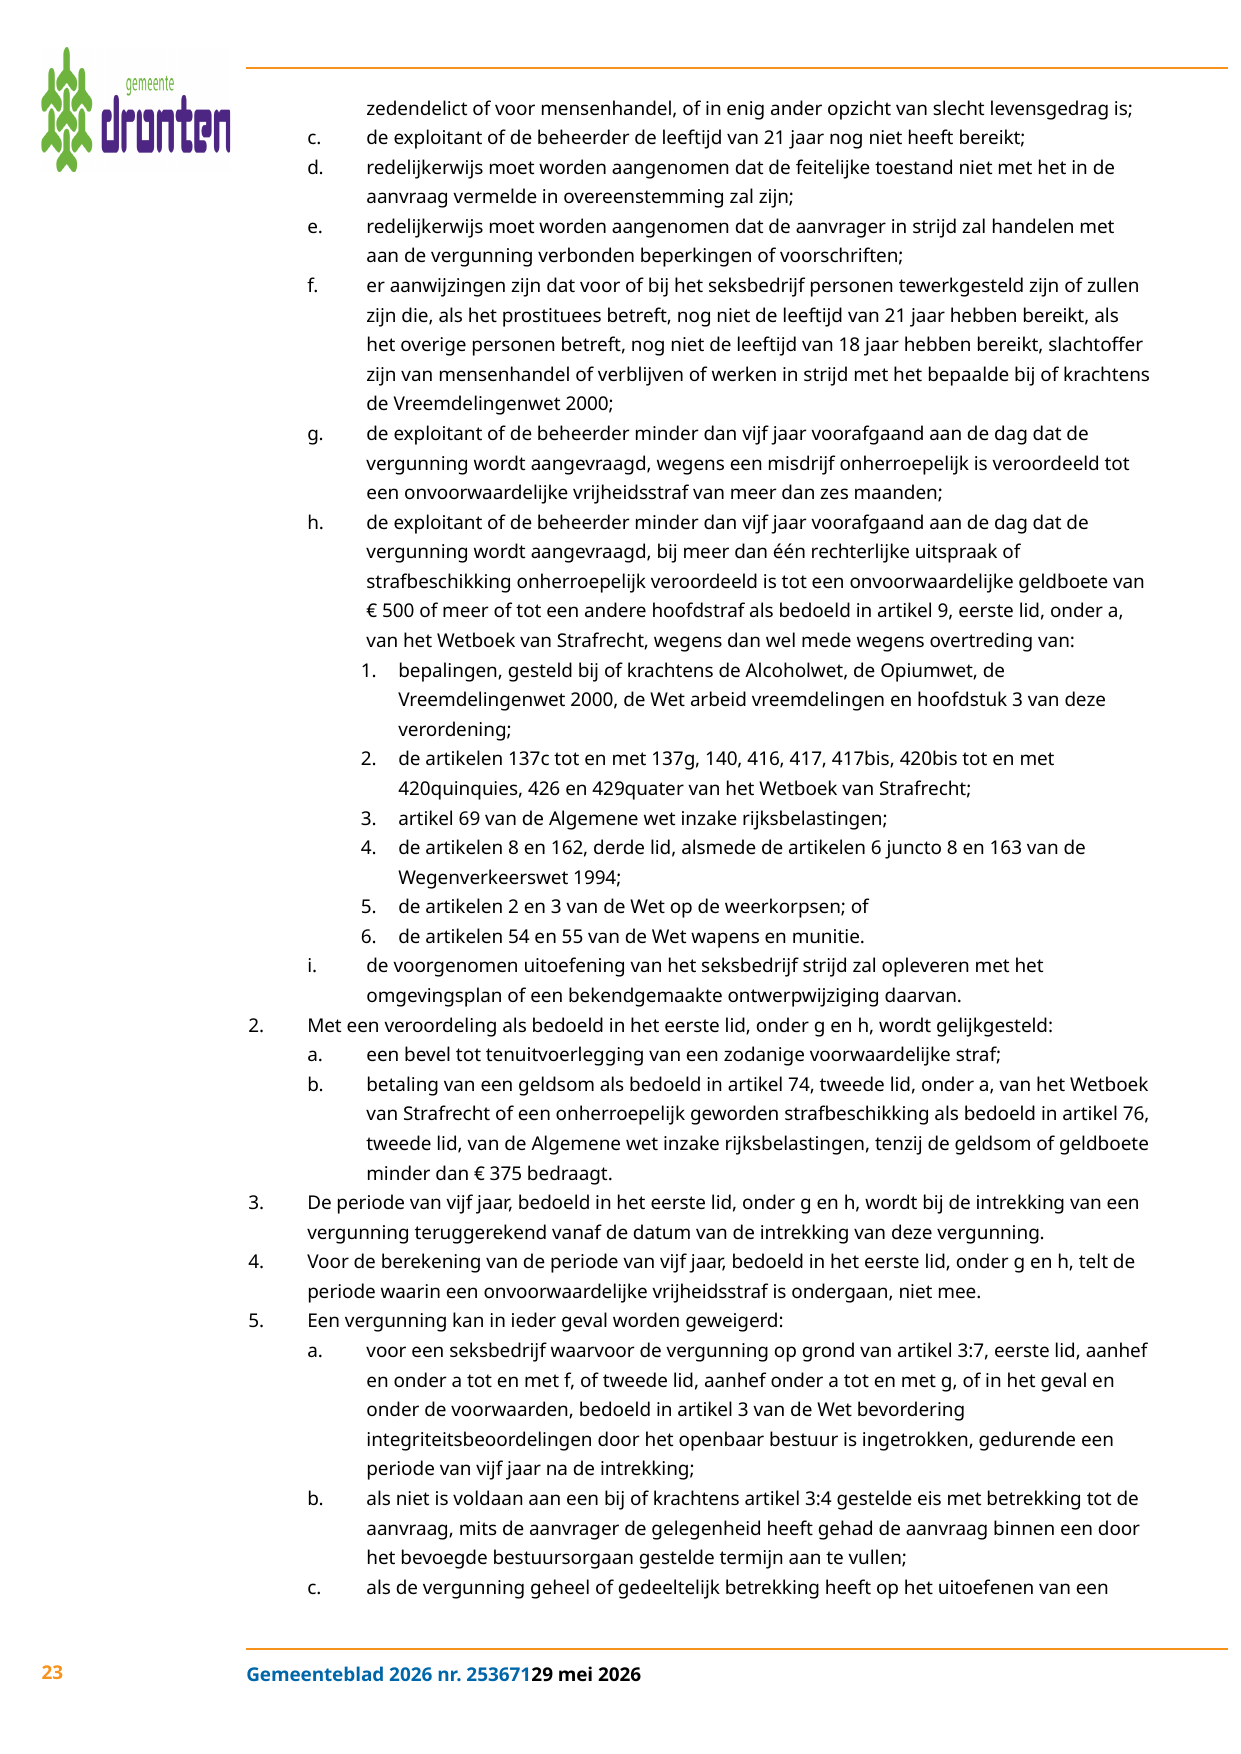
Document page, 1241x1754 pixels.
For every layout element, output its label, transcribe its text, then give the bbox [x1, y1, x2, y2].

list een bevel tot tenuitvoerlegging van een zodanige voorwaardelijke straf; [307, 1041, 1152, 1067]
list de artikelen 54 en 55 van de Wet wapens en munitie. [361, 923, 1152, 949]
list de artikelen 2 en 3 van de Wet op de weerkorpsen; of [361, 893, 1152, 919]
list betaling van een geldsom als bedoeld in artikel 74, tweede lid, onder a, van het Wetboek van Strafrecht of een onherroepelijk geworden strafbeschikking als bedoeld in artikel 76, tweede lid, van de Algemene wet inzake rijksbelastingen, tenzij de geldsom of geldboete minder dan € 375 bedraagt. [307, 1071, 1152, 1186]
list er aanwijzingen zijn dat voor of bij het seksbedrijf personen tewerkgesteld zijn of zullen zijn die, als het prostituees betreft, nog niet de leeftijd van 21 jaar hebben bereikt, als het overige personen betreft, nog niet de leeftijd van 18 jaar hebben bereikt, slachtoffer zijn van mensenhandel of verblijven of werken in strijd met het bepaalde bij of krachtens de Vreemdelingenwet 2000; [307, 272, 1152, 416]
list redelijkerwijs moet worden aangenomen dat de feitelijke toestand niet met het in de aanvraag vermelde in overeenstemming zal zijn; [307, 154, 1152, 209]
list zedendelict of voor mensenhandel, of in enig ander opzicht van slecht levensgedrag is; [307, 95, 1152, 121]
list de voorgenomen uitoefening van het seksbedrijf strijd zal opleveren met het omgevingsplan of een bekendgemaakte ontwerpwijziging daarvan. [307, 953, 1152, 1008]
list artikel 69 van de Algemene wet inzake rijksbelastingen; [361, 805, 1152, 831]
list bepalingen, gesteld bij of krachtens de Alcoholwet, de Opiumwet, de Vreemdelingenwet 2000, de Wet arbeid vreemdelingen en hoofdstuk 3 van deze verordening; [361, 657, 1152, 742]
list de exploitant of de beheerder minder dan vijf jaar voorafgaand aan de dag dat de vergunning wordt aangevraagd, bij meer dan één rechterlijke uitspraak of strafbeschikking onherroepelijk veroordeeld is tot een onvoorwaardelijke geldboete van € 500 of meer of tot een andere hoofdstraf als bedoeld in artikel 9, eerste lid, onder a, van het Wetboek van Strafrecht, wegens dan wel mede wegens overtreding van: [307, 509, 1152, 653]
list de exploitant of de beheerder minder dan vijf jaar voorafgaand aan de dag dat de vergunning wordt aangevraagd, wegens een misdrijf onherroepelijk is veroordeeld tot een onvoorwaardelijke vrijheidsstraf van meer dan zes maanden; [307, 420, 1152, 505]
list de exploitant of de beheerder de leeftijd van 21 jaar nog niet heeft bereikt; [307, 124, 1152, 150]
list Met een veroordeling als bedoeld in het eerste lid, onder g en h, wordt gelijkgesteld: [248, 1012, 1152, 1038]
list de artikelen 137c tot en met 137g, 140, 416, 417, 417bis, 420bis tot en met 420quinquies, 426 en 429quater van het Wetboek van Strafrecht; [361, 746, 1152, 801]
list De periode van vijf jaar, bedoeld in het eerste lid, onder g en h, wordt bij de intrekking van een vergunning teruggerekend vanaf de datum van de intrekking van deze vergunning. [248, 1189, 1152, 1245]
list Een vergunning kan in ieder geval worden geweigerd: [248, 1308, 1152, 1333]
list als niet is voldaan aan een bij of krachtens artikel 3:4 gestelde eis met betrekking tot de aanvraag, mits de aanvrager de gelegenheid heeft gehad de aanvraag binnen een door het bevoegde bestuursorgaan gestelde termijn aan te vullen; [307, 1485, 1152, 1570]
list redelijkerwijs moet worden aangenomen dat de aanvrager in strijd zal handelen met aan de vergunning verbonden beperkingen of voorschriften; [307, 213, 1152, 268]
list voor een seksbedrijf waarvoor de vergunning op grond van artikel 3:7, eerste lid, aanhef en onder a tot en met f, of tweede lid, aanhef onder a tot en met g, of in het geval en onder de voorwaarden, bedoeld in artikel 3 van de Wet bevordering integriteitsbeoordelingen door het openbaar bestuur is ingetrokken, gedurende een periode van vijf jaar na de intrekking; [307, 1337, 1152, 1481]
list als de vergunning geheel of gedeeltelijk betrekking heeft op het uitoefenen van een [307, 1574, 1152, 1600]
picture [41, 47, 231, 172]
list de artikelen 8 en 162, derde lid, alsmede de artikelen 6 juncto 8 en 163 van de Wegenverkeerswet 1994; [361, 834, 1152, 890]
list Voor de berekening van de periode van vijf jaar, bedoeld in het eerste lid, onder g en h, telt de periode waarin een onvoorwaardelijke vrijheidsstraf is ondergaan, niet mee. [248, 1248, 1152, 1304]
